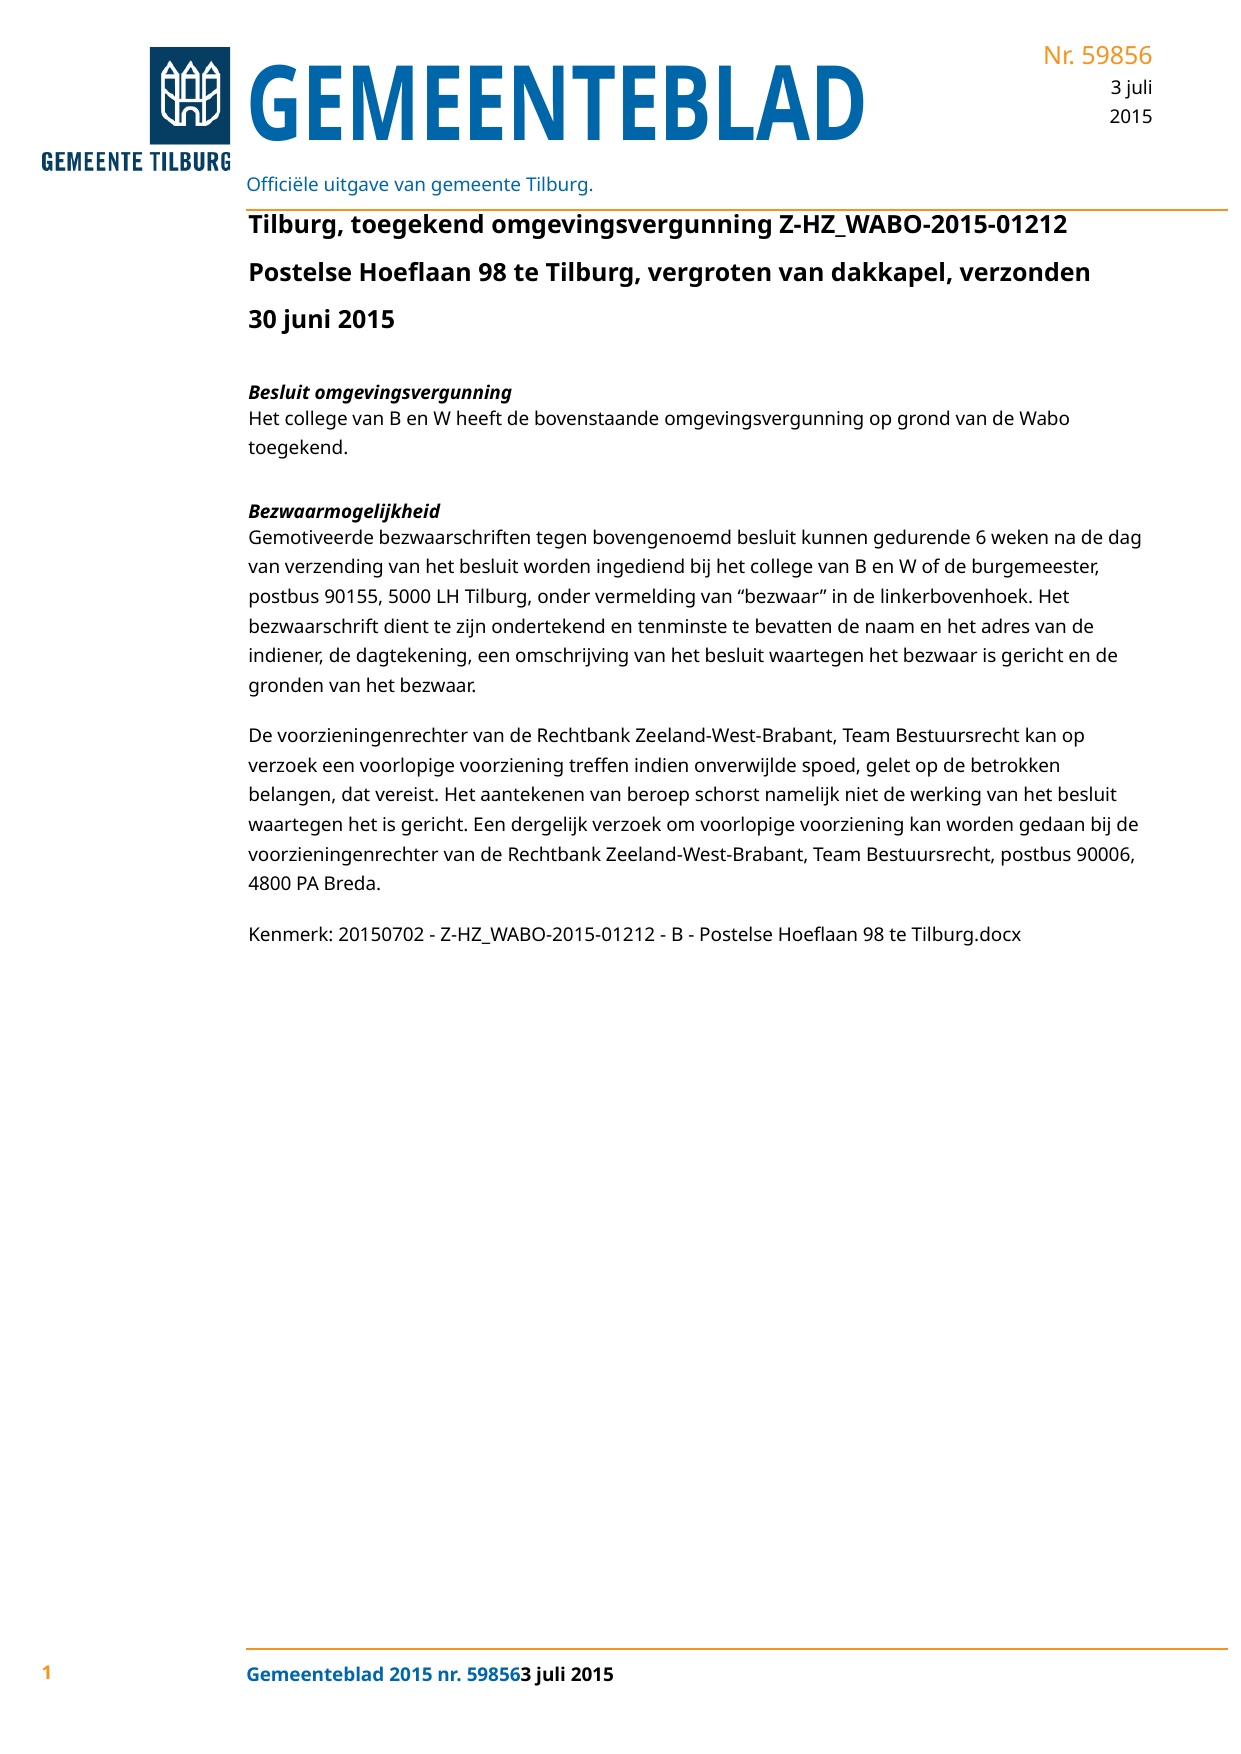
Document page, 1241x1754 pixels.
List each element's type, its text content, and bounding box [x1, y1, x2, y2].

text Gemotiveerde bezwaarschriften tegen bovengenoemd besluit kunnen gedurende 6 weken na de dag van verzending van het besluit worden ingediend bij het college van B en W of de burgemeester, postbus 90155, 5000 LH Tilburg, onder vermelding van “bezwaar” in de linkerbovenhoek. Het bezwaarschrift dient te zijn ondertekend en tenminste te bevatten de naam en het adres van de indiener, de dagtekening, een omschrijving van het besluit waartegen het bezwaar is gericht en de gronden van het bezwaar. [248, 524, 1152, 698]
text De voorzieningenrechter van de Rechtbank Zeeland-West-Brabant, Team Bestuursrecht kan op verzoek een voorlopige voorziening treffen indien onverwijlde spoed, gelet op de betrokken belangen, dat vereist. Het aantekenen van beroep schorst namelijk niet de werking van het besluit waartegen het is gericht. Een dergelijk verzoek om voorlopige voorziening kan worden gedaan bij de voorzieningenrechter van de Rechtbank Zeeland-West-Brabant, Team Bestuursrecht, postbus 90006, 4800 PA Breda. [248, 722, 1152, 896]
text Kenmerk: 20150702 - Z-HZ_WABO-2015-01212 - B - Postelse Hoeflaan 98 te Tilburg.docx [248, 921, 1152, 946]
text Tilburg, toegekend omgevingsvergunning Z-HZ_WABO-2015-01212 Postelse Hoeflaan 98 te Tilburg, vergroten van dakkapel, verzonden 30 juni 2015 [248, 211, 1152, 336]
text Bezwaarmogelijkheid [248, 498, 1152, 524]
picture [41, 47, 231, 172]
text Besluit omgevingsvergunning [248, 379, 1152, 405]
text Het college van B en W heeft de bovenstaande omgevingsvergunning op grond van de Wabo toegekend. [248, 405, 1152, 460]
